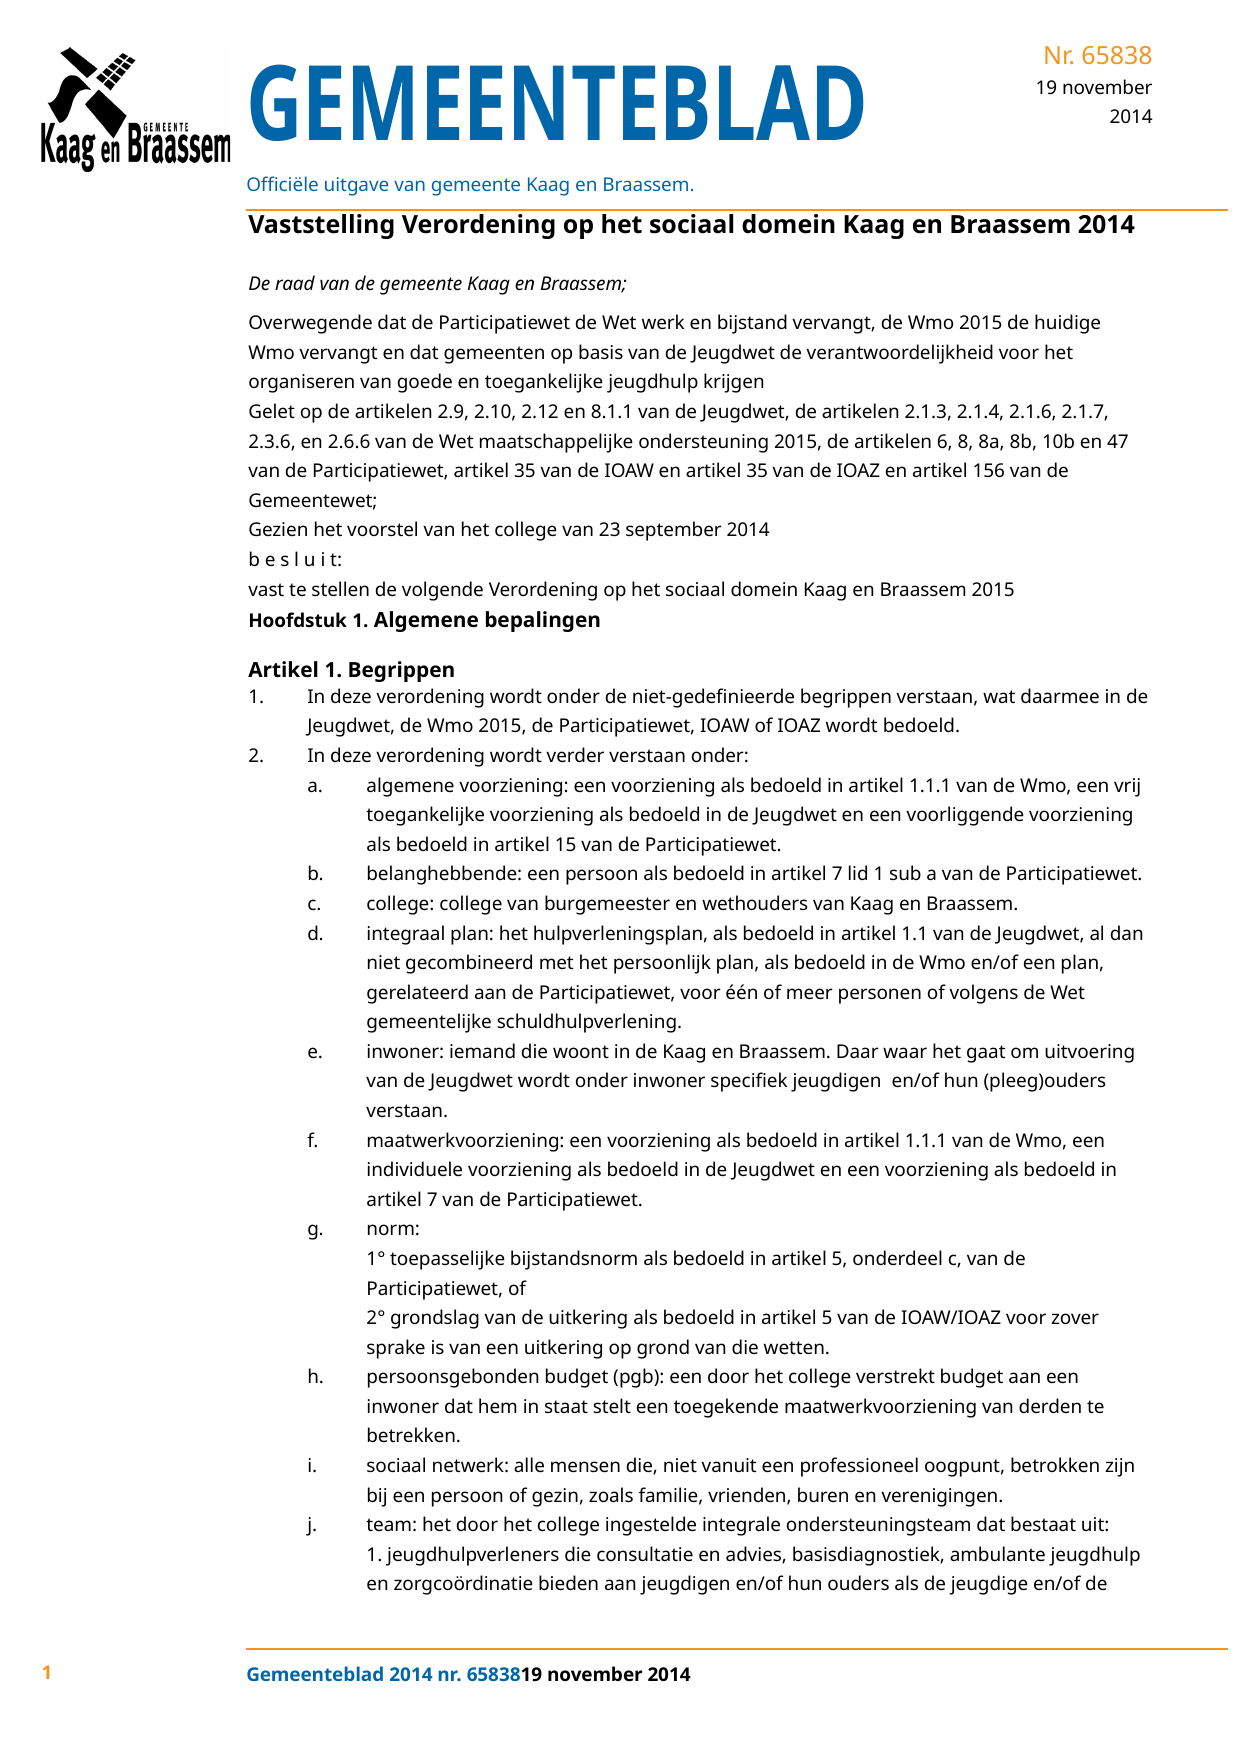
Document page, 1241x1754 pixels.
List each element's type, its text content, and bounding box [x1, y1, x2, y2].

list maatwerkvoorziening: een voorziening als bedoeld in artikel 1.1.1 van de Wmo, een individuele voorziening als bedoeld in de Jeugdwet en een voorziening als bedoeld in artikel 7 van de Participatiewet. [307, 1127, 1152, 1212]
list algemene voorziening: een voorziening als bedoeld in artikel 1.1.1 van de Wmo, een vrij toegankelijke voorziening als bedoeld in de Jeugdwet en een voorliggende voorziening als bedoeld in artikel 15 van de Participatiewet. [307, 772, 1152, 857]
list 2° grondslag van de uitkering als bedoeld in artikel 5 van de IOAW/IOAZ voor zover sprake is van een uitkering op grond van die wetten. [307, 1304, 1152, 1360]
text Vaststelling Verordening op het sociaal domein Kaag en Braassem 2014 [248, 211, 1152, 241]
text Hoofdstuk 1. Algemene bepalingen [248, 605, 1152, 634]
text Gelet op de artikelen 2.9, 2.10, 2.12 en 8.1.1 van de Jeugdwet, de artikelen 2.1.3, 2.1.4, 2.1.6, 2.1.7, 2.3.6, en 2.6.6 van de Wet maatschappelijke ondersteuning 2015, de artikelen 6, 8, 8a, 8b, 10b en 47 van de Participatiewet, artikel 35 van de IOAW en artikel 35 van de IOAZ en artikel 156 van de Gemeentewet; [248, 398, 1152, 513]
list inwoner: iemand die woont in de Kaag en Braassem. Daar waar het gaat om uitvoering van de Jeugdwet wordt onder inwoner specifiek jeugdigen en/of hun (pleeg)ouders verstaan. [307, 1038, 1152, 1123]
list integraal plan: het hulpverleningsplan, als bedoeld in artikel 1.1 van de Jeugdwet, al dan niet gecombineerd met het persoonlijk plan, als bedoeld in de Wmo en/of een plan, gerelateerd aan de Participatiewet, voor één of meer personen of volgens de Wet gemeentelijke schuldhulpverlening. [307, 920, 1152, 1034]
list persoonsgebonden budget (pgb): een door het college verstrekt budget aan een inwoner dat hem in staat stelt een toegekende maatwerkvoorziening van derden te betrekken. [307, 1363, 1152, 1448]
text vast te stellen de volgende Verordening op het sociaal domein Kaag en Braassem 2015 [248, 576, 1152, 602]
list In deze verordening wordt verder verstaan onder: [248, 742, 1152, 768]
text b e s l u i t: [248, 546, 1152, 572]
picture [41, 47, 231, 172]
text Artikel 1. Begrippen [248, 655, 1152, 683]
list college: college van burgemeester en wethouders van Kaag en Braassem. [307, 890, 1152, 916]
list 1. jeugdhulpverleners die consultatie en advies, basisdiagnostiek, ambulante jeugdhulp en zorgcoördinatie bieden aan jeugdigen en/of hun ouders als de jeugdige en/of de [307, 1541, 1152, 1596]
text Overwegende dat de Participatiewet de Wet werk en bijstand vervangt, de Wmo 2015 de huidige Wmo vervangt en dat gemeenten op basis van de Jeugdwet de verantwoordelijkheid voor het organiseren van goede en toegankelijke jeugdhulp krijgen [248, 309, 1152, 394]
text Gezien het voorstel van het college van 23 september 2014 [248, 517, 1152, 542]
list norm: [307, 1216, 1152, 1241]
list In deze verordening wordt onder de niet-gedefinieerde begrippen verstaan, wat daarmee in de Jeugdwet, de Wmo 2015, de Participatiewet, IOAW of IOAZ wordt bedoeld. [248, 683, 1152, 738]
text De raad van de gemeente Kaag en Braassem; [248, 270, 1152, 296]
list team: het door het college ingestelde integrale ondersteuningsteam dat bestaat uit: [307, 1511, 1152, 1537]
list belanghebbende: een persoon als bedoeld in artikel 7 lid 1 sub a van de Participatiewet. [307, 861, 1152, 886]
list 1° toepasselijke bijstandsnorm als bedoeld in artikel 5, onderdeel c, van de Participatiewet, of [307, 1245, 1152, 1301]
list sociaal netwerk: alle mensen die, niet vanuit een professioneel oogpunt, betrokken zijn bij een persoon of gezin, zoals familie, vrienden, buren en verenigingen. [307, 1452, 1152, 1508]
